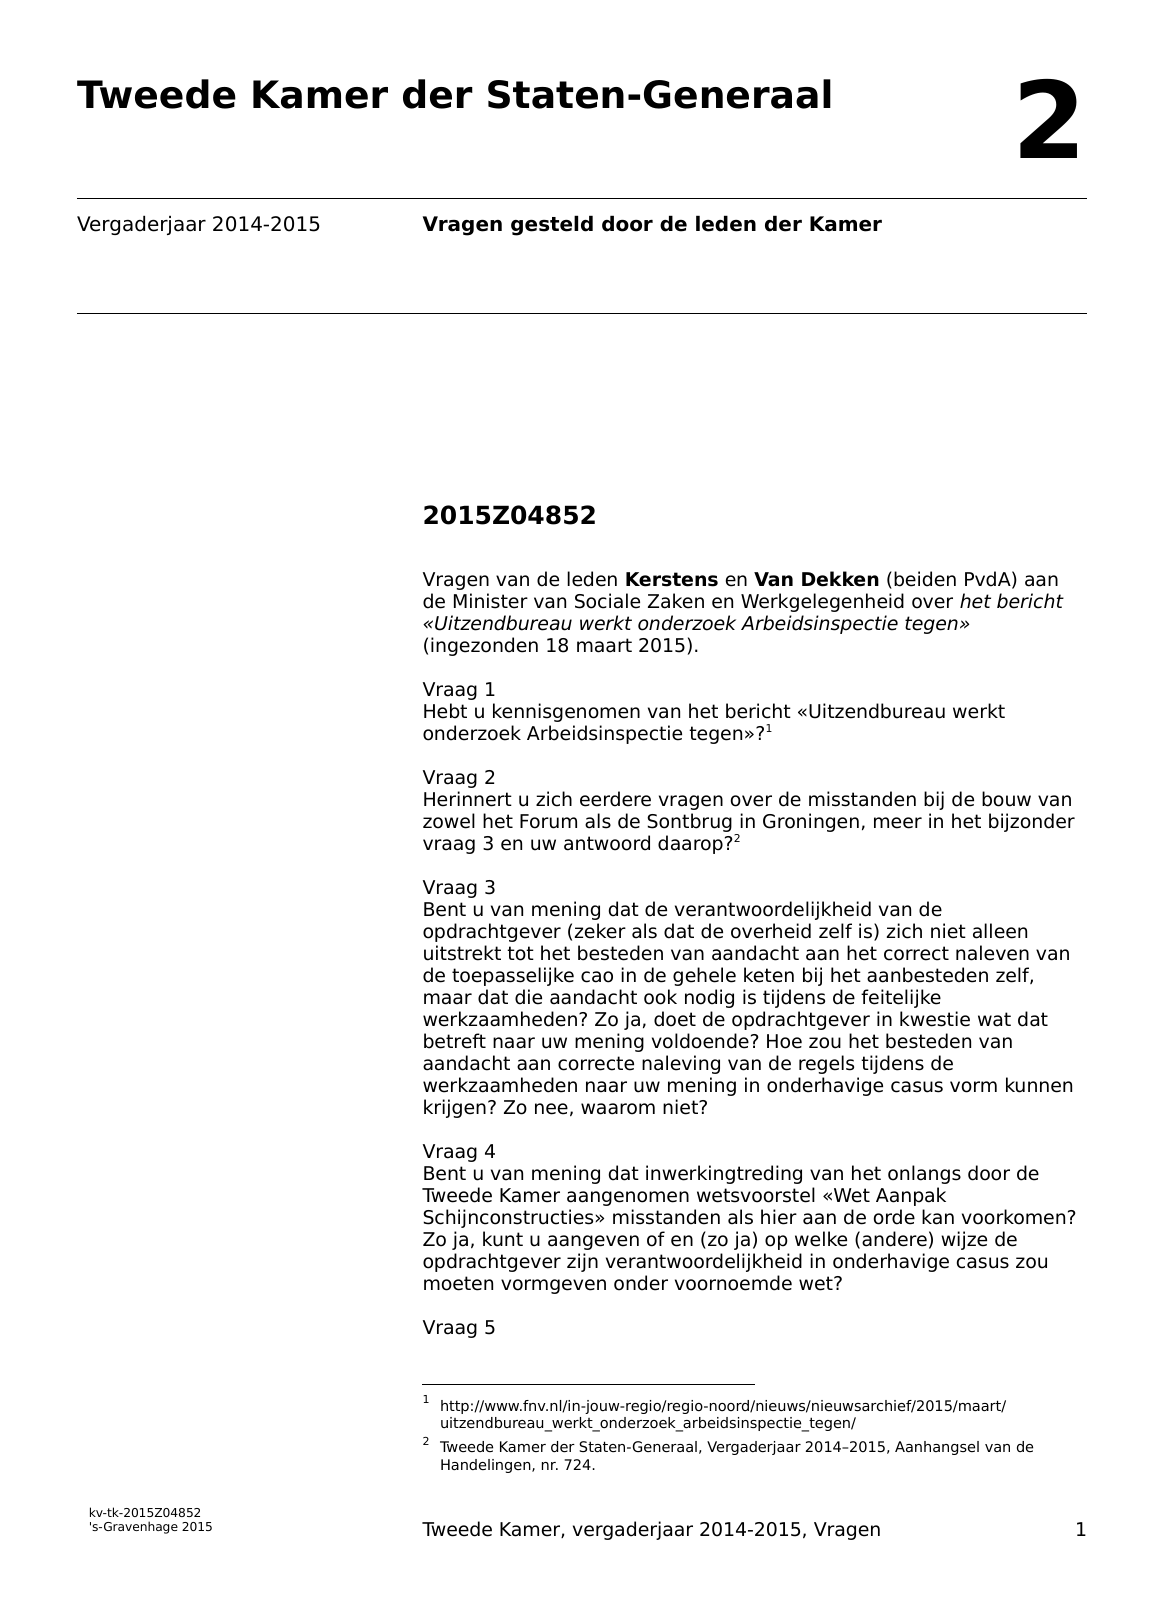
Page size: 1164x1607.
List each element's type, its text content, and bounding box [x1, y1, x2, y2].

text Vraag 2 [422, 767, 1087, 789]
text Hebt u kennisgenomen van het bericht «Uitzendbureau werkt onderzoek Arbeidsinspectie tegen»? [422, 701, 1087, 745]
text Vraag 1 [422, 679, 1087, 701]
text Vraag 5 [422, 1317, 1087, 1339]
table_header Tweede Kamer der Staten-Generaal [77, 59, 886, 198]
table_cell Vergaderjaar 2014-2015 [77, 199, 422, 313]
text Vraag 3 [422, 877, 1087, 899]
text Bent u van mening dat de verantwoordelijkheid van de opdrachtgever (zeker als dat de overheid zelf is) zich niet alleen uitstrekt tot het besteden van aandacht aan het correct naleven van de toepasselijke cao in de gehele keten bij het aanbesteden zelf, maar dat die aandacht ook nodig is tijdens de feitelijke werkzaamheden? Zo ja, doet de opdrachtgever in kwestie wat dat betreft naar uw mening voldoende? Hoe zou het besteden van aandacht aan correcte naleving van de regels tijdens de werkzaamheden naar uw mening in onderhavige casus vorm kunnen krijgen? Zo nee, waarom niet? [422, 899, 1087, 1119]
text Tweede Kamer der Staten-Generaal, Vergaderjaar 2014–2015, Aanhangsel van de Handelingen, nr. 724. [422, 1435, 1087, 1474]
text http://www.fnv.nl/in-jouw-regio/regio-noord/nieuws/nieuwsarchief/2015/maart/uitzendbureau_werkt_onderzoek_arbeidsinspectie_tegen/ [422, 1393, 1087, 1432]
table_header 2 [886, 59, 1087, 198]
text Herinnert u zich eerdere vragen over de misstanden bij de bouw van zowel het Forum als de Sontbrug in Groningen, meer in het bijzonder vraag 3 en uw antwoord daarop? [422, 789, 1087, 855]
text Vraag 4 [422, 1141, 1087, 1163]
table_cell Vragen gesteld door de leden der Kamer [422, 199, 1087, 313]
text kv-tk-2015Z04852 [88, 1506, 323, 1520]
text 's-Gravenhage 2015 [88, 1520, 323, 1534]
text Vragen van de leden Kerstens en Van Dekken (beiden PvdA) aan de Minister van Sociale Zaken en Werkgelegenheid over het bericht «Uitzendbureau werkt onderzoek Arbeidsinspectie tegen» (ingezonden 18 maart 2015). [422, 569, 1087, 657]
text 2015Z04852 [422, 501, 1087, 531]
text Bent u van mening dat inwerkingtreding van het onlangs door de Tweede Kamer aangenomen wetsvoorstel «Wet Aanpak Schijnconstructies» misstanden als hier aan de orde kan voorkomen? Zo ja, kunt u aangeven of en (zo ja) op welke (andere) wijze de opdrachtgever zijn verantwoordelijkheid in onderhavige casus zou moeten vormgeven onder voornoemde wet? [422, 1163, 1087, 1295]
